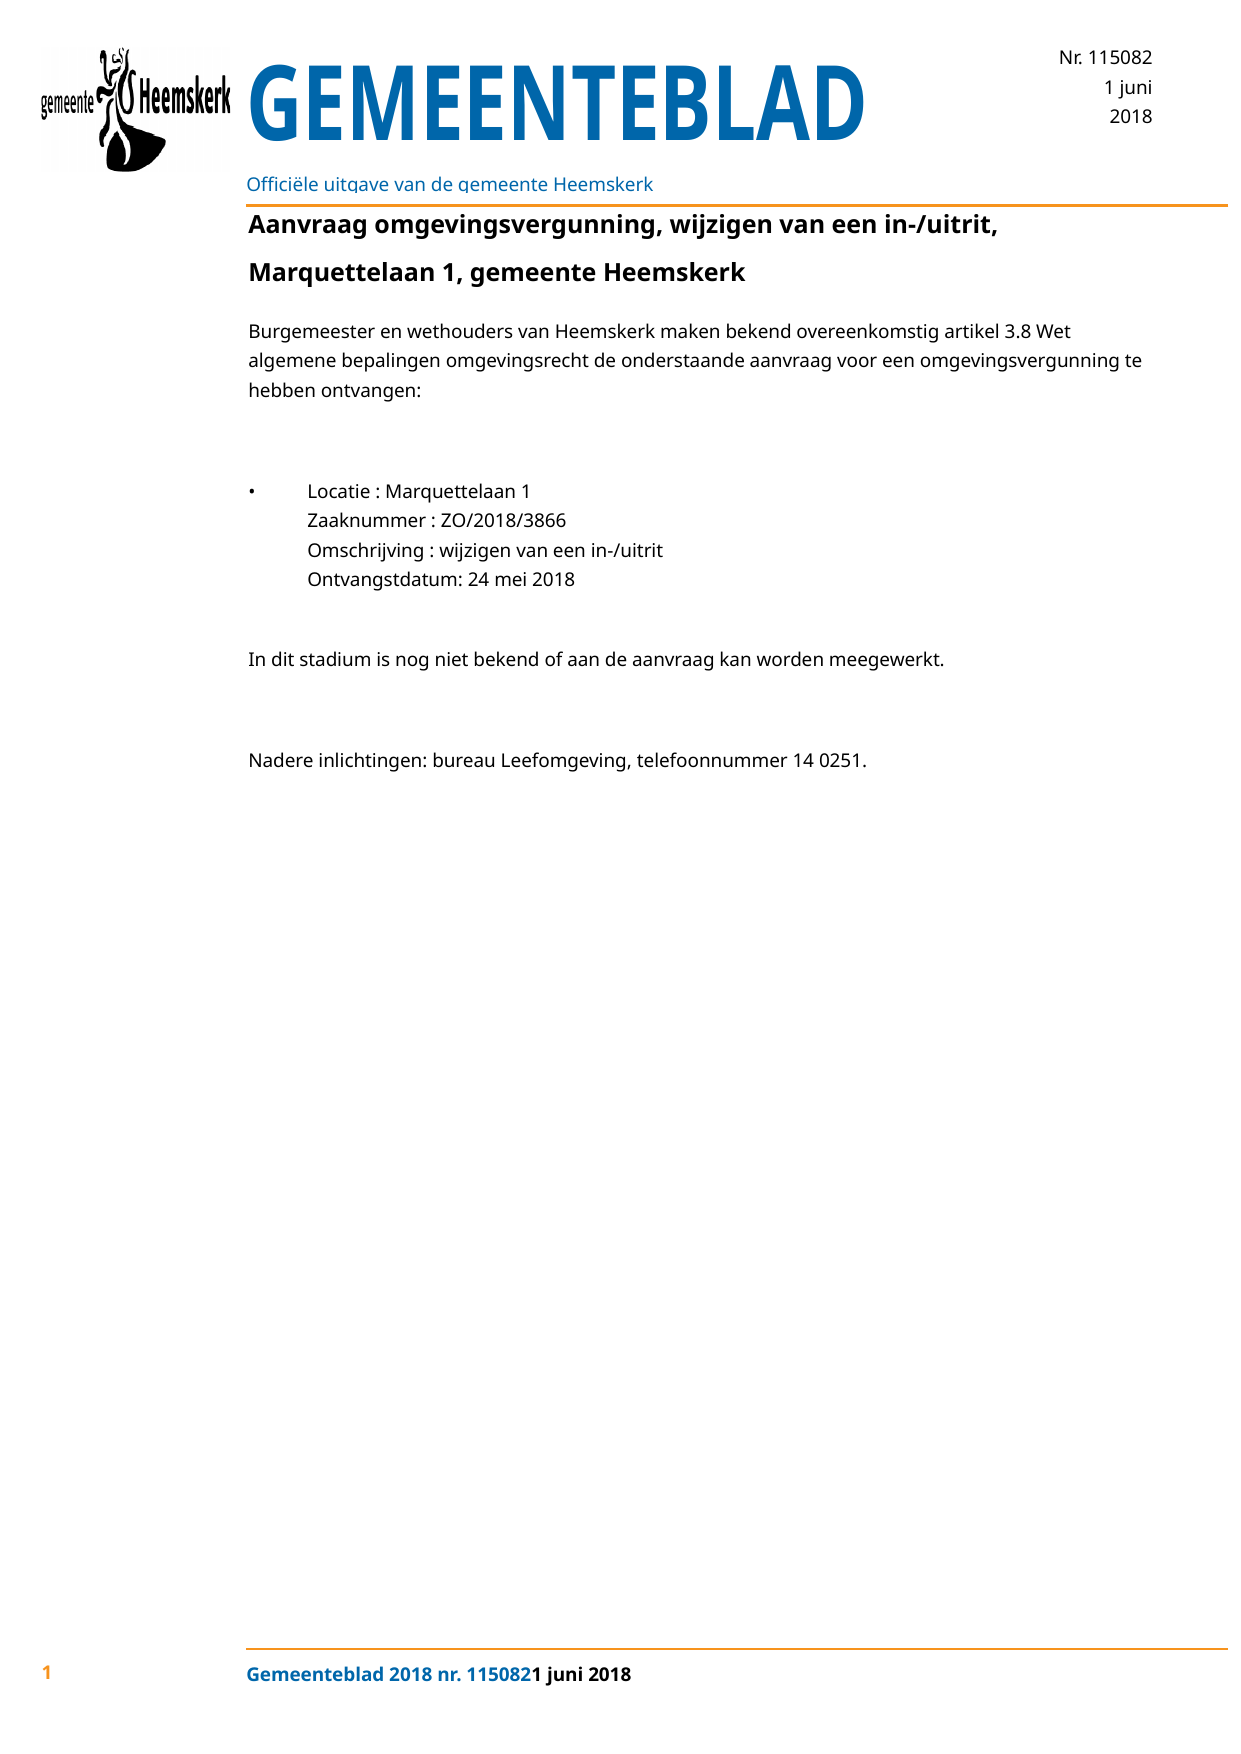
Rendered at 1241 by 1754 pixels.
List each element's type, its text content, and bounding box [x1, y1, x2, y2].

text Burgemeester en wethouders van Heemskerk maken bekend overeenkomstig artikel 3.8 Wet algemene bepalingen omgevingsrecht de onderstaande aanvraag voor een omgevingsvergunning te hebben ontvangen: [248, 318, 1152, 403]
list Ontvangstdatum: 24 mei 2018 [248, 567, 1152, 592]
list Locatie : Marquettelaan 1 [248, 478, 1152, 504]
text In dit stadium is nog niet bekend of aan de aanvraag kan worden meegewerkt. [248, 647, 1152, 672]
text Nadere inlichtingen: bureau Leefomgeving, telefoonnummer 14 0251. [248, 747, 1152, 773]
text Aanvraag omgevingsvergunning, wijzigen van een in-/uitrit, Marquettelaan 1, gemeente Heemskerk [248, 207, 1152, 288]
list Zaaknummer : ZO/2018/3866 [248, 507, 1152, 533]
picture [41, 47, 231, 172]
list Omschrijving : wijzigen van een in-/uitrit [248, 537, 1152, 563]
